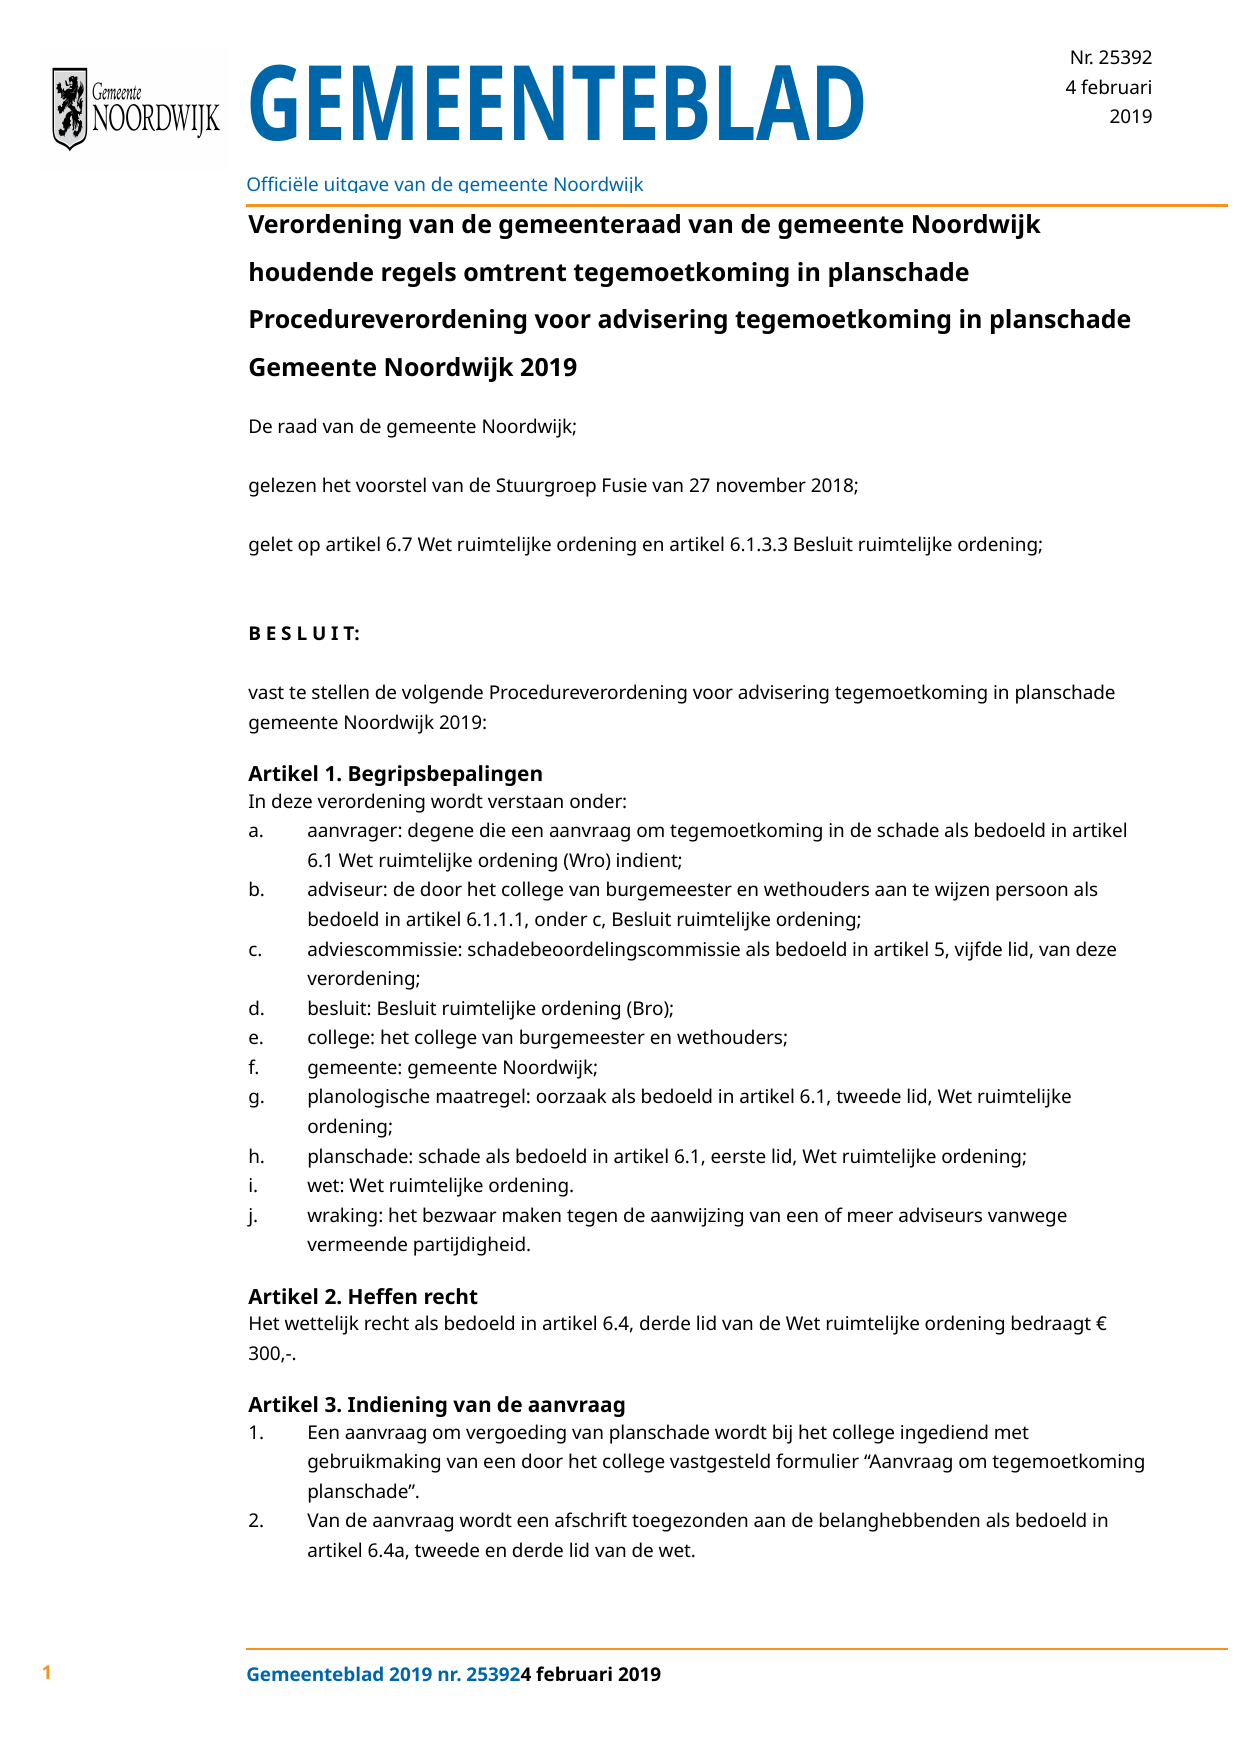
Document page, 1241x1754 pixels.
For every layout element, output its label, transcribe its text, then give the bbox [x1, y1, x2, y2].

list adviescommissie: schadebeoordelingscommissie als bedoeld in artikel 5, vijfde lid, van deze verordening; [248, 936, 1152, 991]
list Een aanvraag om vergoeding van planschade wordt bij het college ingediend met gebruikmaking van een door het college vastgesteld formulier “Aanvraag om tegemoetkoming planschade”. [248, 1419, 1152, 1504]
text Artikel 3. Indiening van de aanvraag [248, 1390, 1152, 1419]
list besluit: Besluit ruimtelijke ordening (Bro); [248, 995, 1152, 1021]
list wet: Wet ruimtelijke ordening. [248, 1172, 1152, 1198]
text Artikel 1. Begripsbepalingen [248, 759, 1152, 788]
text De raad van de gemeente Noordwijk; [248, 413, 1152, 439]
list planologische maatregel: oorzaak als bedoeld in artikel 6.1, tweede lid, Wet ruimtelijke ordening; [248, 1084, 1152, 1139]
list wraking: het bezwaar maken tegen de aanwijzing van een of meer adviseurs vanwege vermeende partijdigheid. [248, 1202, 1152, 1257]
list Van de aanvraag wordt een afschrift toegezonden aan de belanghebbenden als bedoeld in artikel 6.4a, tweede en derde lid van de wet. [248, 1508, 1152, 1563]
list gemeente: gemeente Noordwijk; [248, 1054, 1152, 1080]
text gelezen het voorstel van de Stuurgroep Fusie van 27 november 2018; [248, 472, 1152, 498]
list college: het college van burgemeester en wethouders; [248, 1024, 1152, 1050]
picture [41, 47, 231, 172]
list aanvrager: degene die een aanvraag om tegemoetkoming in de schade als bedoeld in artikel 6.1 Wet ruimtelijke ordening (Wro) indient; [248, 817, 1152, 873]
text B E S L U I T: [248, 620, 1152, 646]
text Verordening van de gemeenteraad van de gemeente Noordwijk houdende regels omtrent tegemoetkoming in planschade Procedureverordening voor advisering tegemoetkoming in planschade Gemeente Noordwijk 2019 [248, 207, 1152, 384]
text Het wettelijk recht als bedoeld in artikel 6.4, derde lid van de Wet ruimtelijke ordening bedraagt € 300,-. [248, 1310, 1152, 1366]
text In deze verordening wordt verstaan onder: [248, 788, 1152, 813]
text vast te stellen de volgende Procedureverordening voor advisering tegemoetkoming in planschade gemeente Noordwijk 2019: [248, 679, 1152, 735]
text Artikel 2. Heffen recht [248, 1282, 1152, 1310]
list adviseur: de door het college van burgemeester en wethouders aan te wijzen persoon als bedoeld in artikel 6.1.1.1, onder c, Besluit ruimtelijke ordening; [248, 877, 1152, 932]
list planschade: schade als bedoeld in artikel 6.1, eerste lid, Wet ruimtelijke ordening; [248, 1143, 1152, 1168]
text gelet op artikel 6.7 Wet ruimtelijke ordening en artikel 6.1.3.3 Besluit ruimtelijke ordening; [248, 531, 1152, 557]
